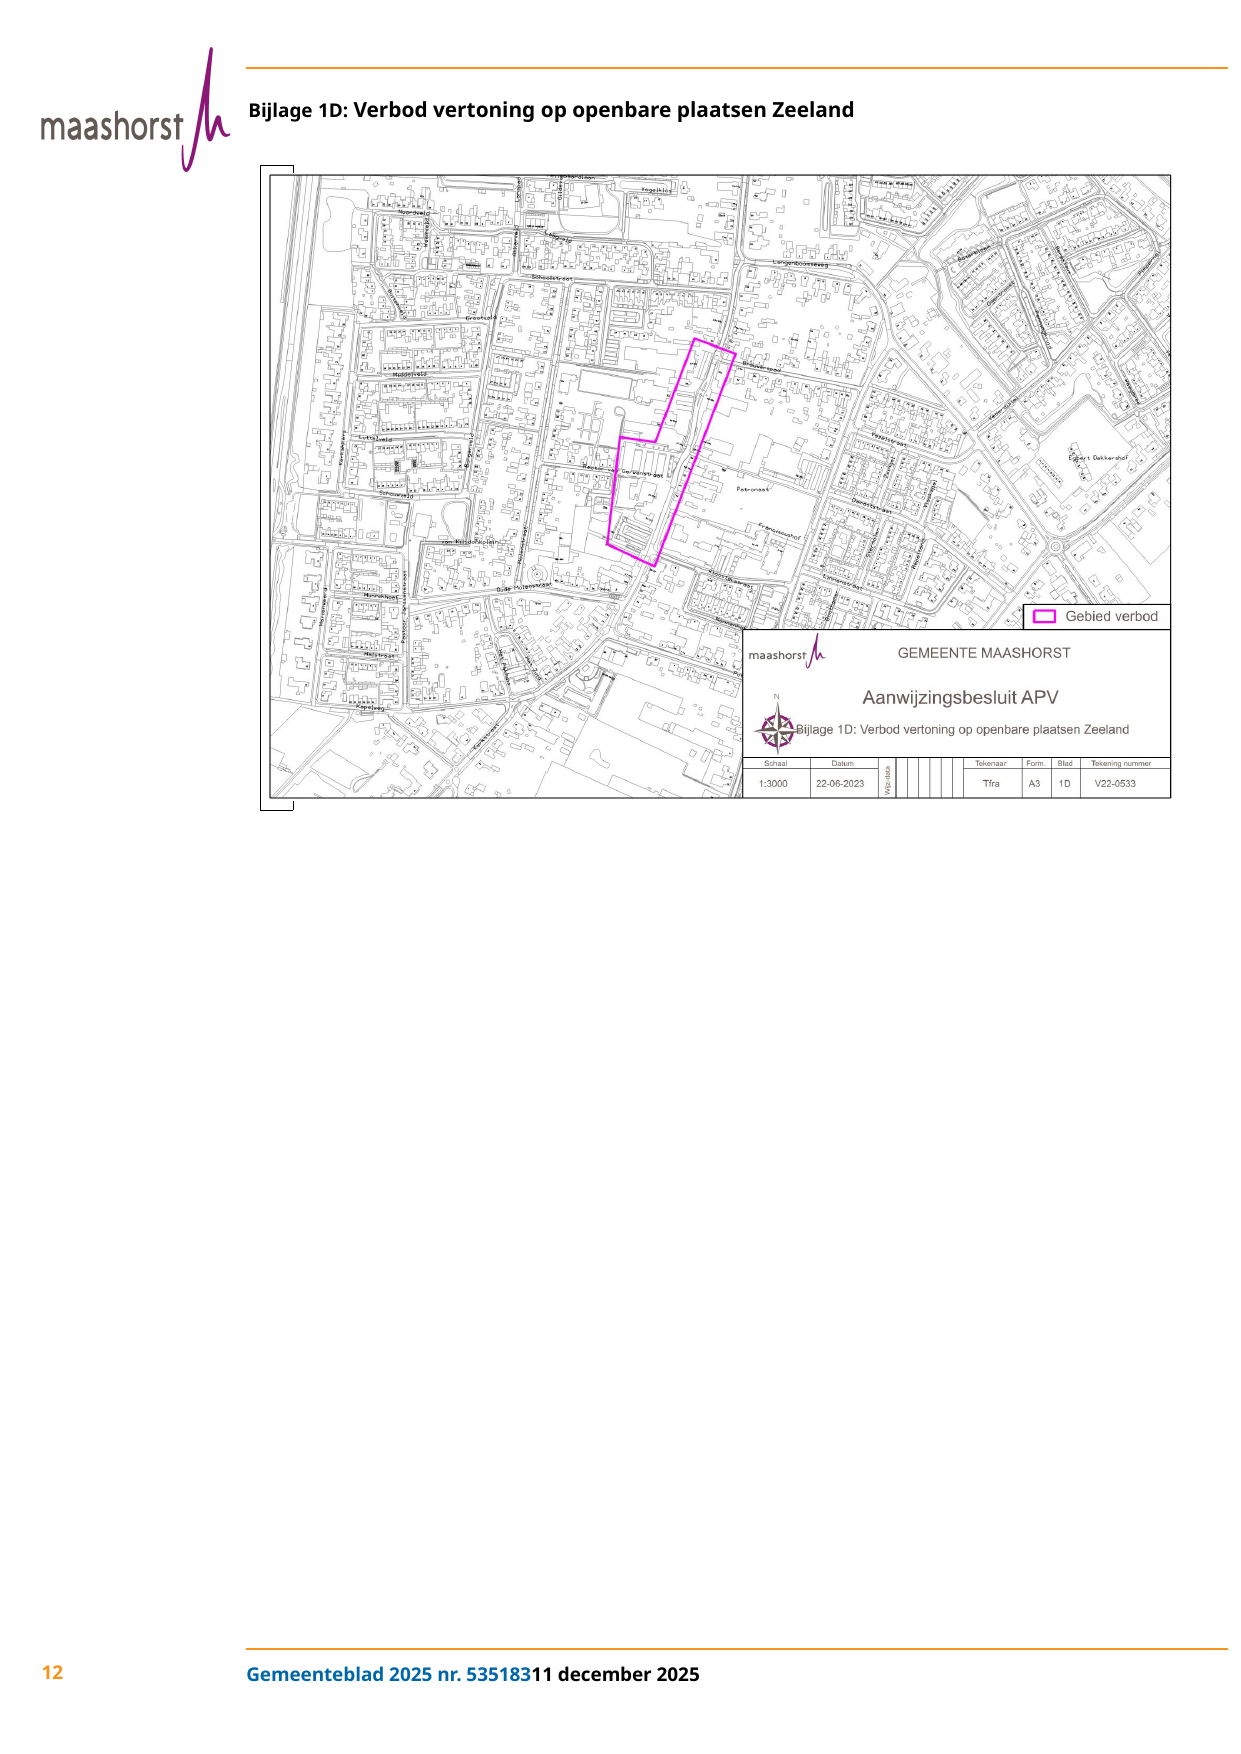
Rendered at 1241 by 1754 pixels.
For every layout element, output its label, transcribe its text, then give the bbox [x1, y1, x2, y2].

picture [268, 173, 1173, 801]
picture [41, 47, 231, 172]
text Bijlage 1D: Verbod vertoning op openbare plaatsen Zeeland [248, 95, 1152, 123]
